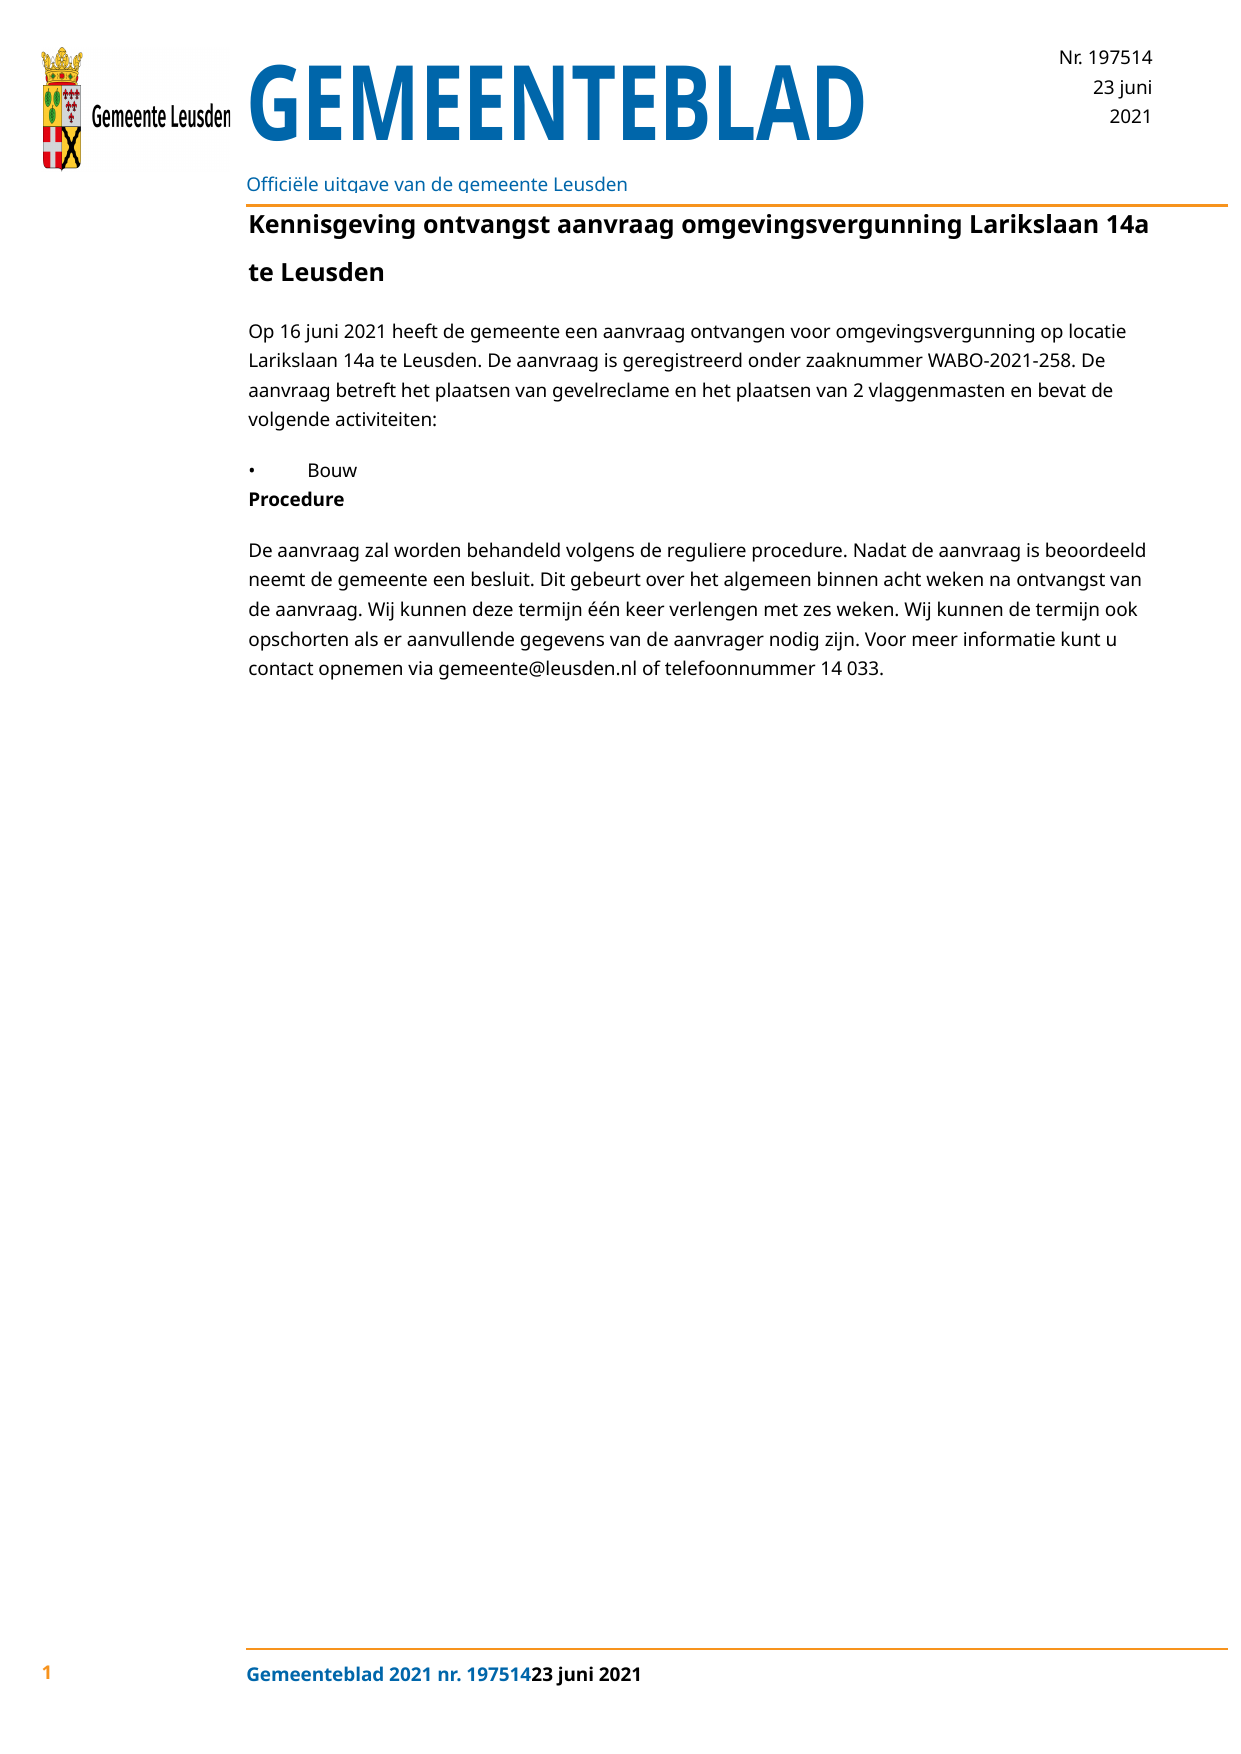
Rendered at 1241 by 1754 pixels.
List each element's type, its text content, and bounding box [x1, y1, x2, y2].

text Op 16 juni 2021 heeft de gemeente een aanvraag ontvangen voor omgevingsvergunning op locatie Larikslaan 14a te Leusden. De aanvraag is geregistreerd onder zaaknummer WABO-2021-258. De aanvraag betreft het plaatsen van gevelreclame en het plaatsen van 2 vlaggenmasten en bevat de volgende activiteiten: [248, 318, 1152, 432]
list Bouw [248, 457, 1152, 483]
text Kennisgeving ontvangst aanvraag omgevingsvergunning Larikslaan 14a te Leusden [248, 207, 1152, 288]
picture [41, 47, 231, 172]
text De aanvraag zal worden behandeld volgens de reguliere procedure. Nadat de aanvraag is beoordeeld neemt de gemeente een besluit. Dit gebeurt over het algemeen binnen acht weken na ontvangst van de aanvraag. Wij kunnen deze termijn één keer verlengen met zes weken. Wij kunnen de termijn ook opschorten als er aanvullende gegevens van de aanvrager nodig zijn. Voor meer informatie kunt u contact opnemen via gemeente@leusden.nl of telefoonnummer 14 033. [248, 537, 1152, 681]
text Procedure [248, 487, 1152, 512]
